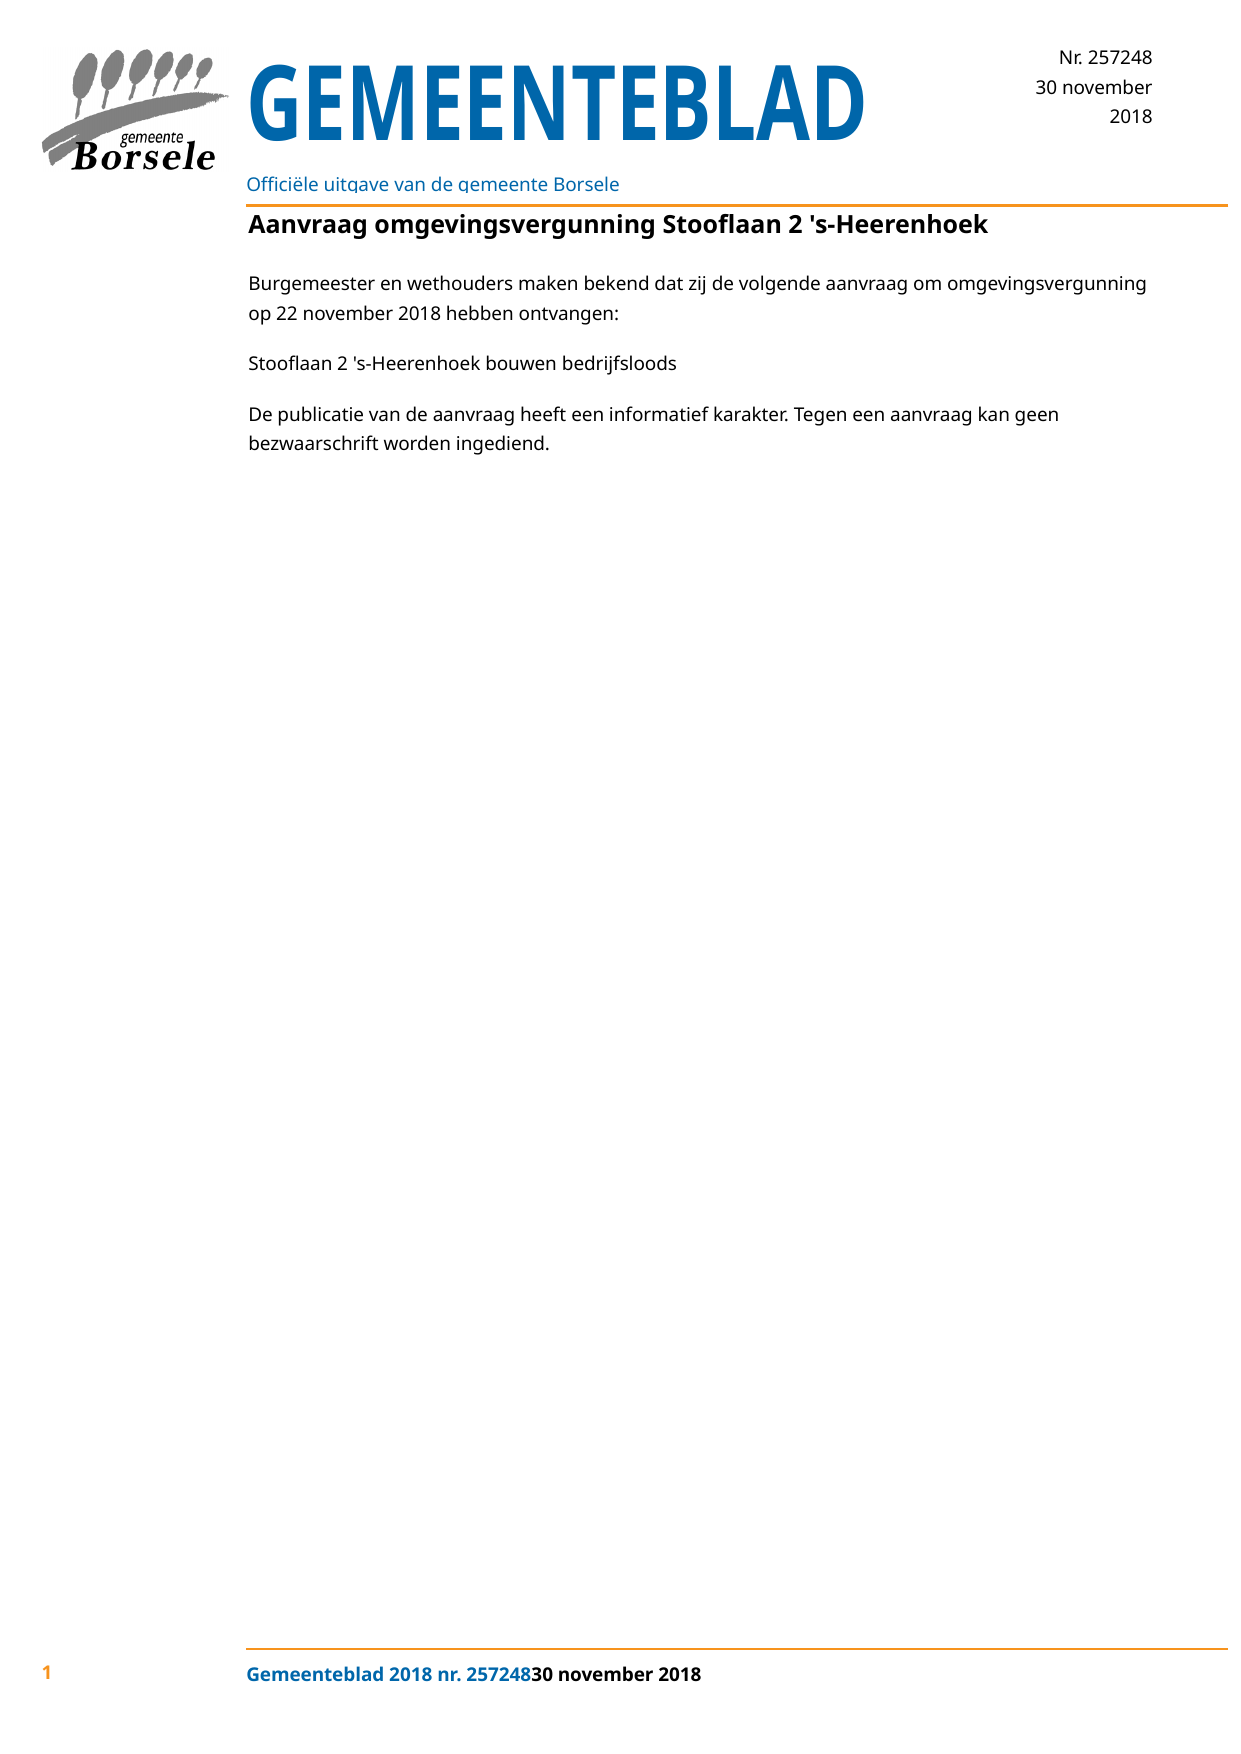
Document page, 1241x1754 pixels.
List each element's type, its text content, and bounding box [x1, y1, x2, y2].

text Stooflaan 2 's-Heerenhoek bouwen bedrijfsloods [248, 350, 1152, 376]
picture [41, 47, 231, 172]
text Aanvraag omgevingsvergunning Stooflaan 2 's-Heerenhoek [248, 207, 1152, 241]
text Burgemeester en wethouders maken bekend dat zij de volgende aanvraag om omgevingsvergunning op 22 november 2018 hebben ontvangen: [248, 270, 1152, 326]
text De publicatie van de aanvraag heeft een informatief karakter. Tegen een aanvraag kan geen bezwaarschrift worden ingediend. [248, 401, 1152, 456]
